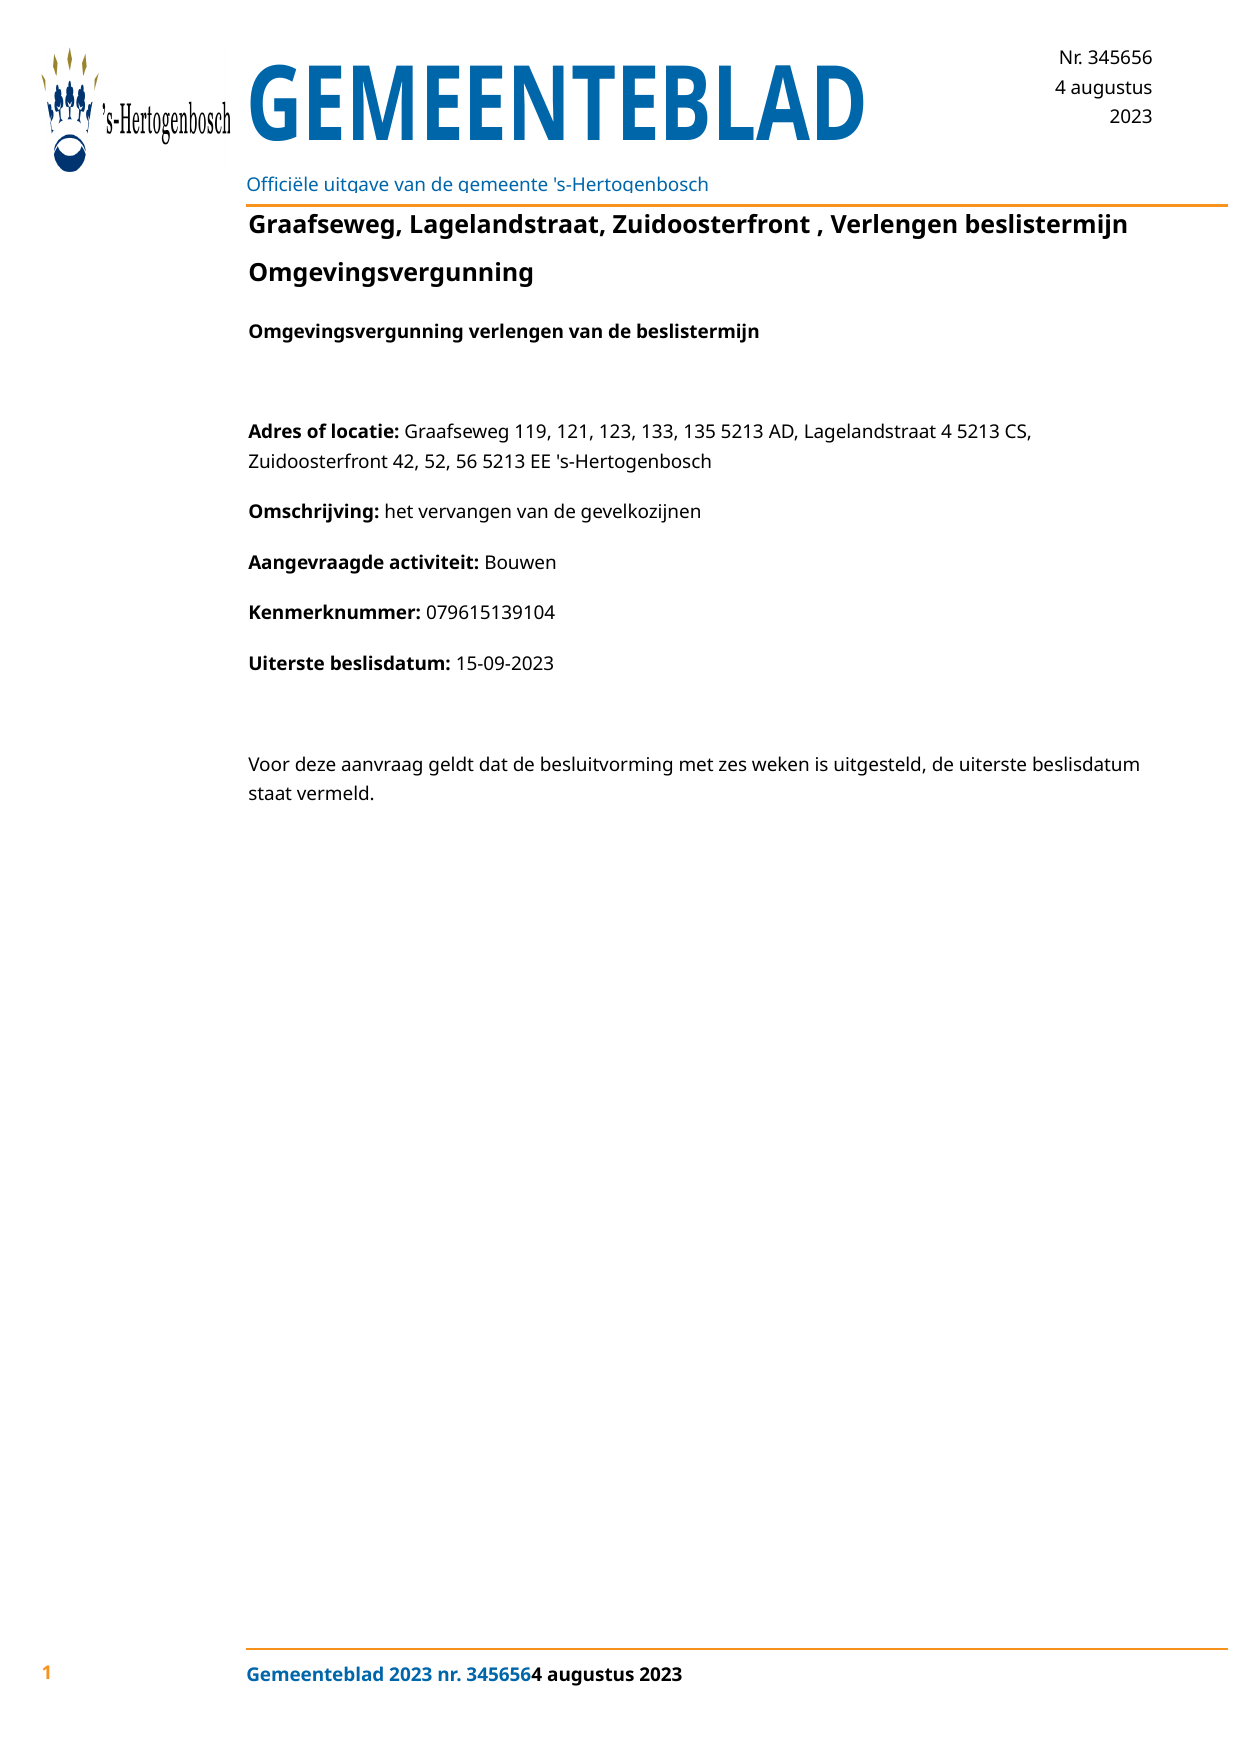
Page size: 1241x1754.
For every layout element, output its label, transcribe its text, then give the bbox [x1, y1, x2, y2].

picture [41, 47, 231, 172]
text Uiterste beslisdatum: 15-09-2023 [248, 650, 1152, 676]
text Kenmerknummer: 079615139104 [248, 599, 1152, 625]
text Voor deze aanvraag geldt dat de besluitvorming met zes weken is uitgesteld, de uiterste beslisdatum staat vermeld. [248, 751, 1152, 806]
text Omgevingsvergunning verlengen van de beslistermijn [248, 318, 1152, 344]
text Omschrijving: het vervangen van de gevelkozijnen [248, 499, 1152, 524]
text Adres of locatie: Graafseweg 119, 121, 123, 133, 135 5213 AD, Lagelandstraat 4 5213 CS, Zuidoosterfront 42, 52, 56 5213 EE 's-Hertogenbosch [248, 419, 1152, 474]
text Graafseweg, Lagelandstraat, Zuidoosterfront , Verlengen beslistermijn Omgevingsvergunning [248, 207, 1152, 288]
text Aangevraagde activiteit: Bouwen [248, 549, 1152, 575]
